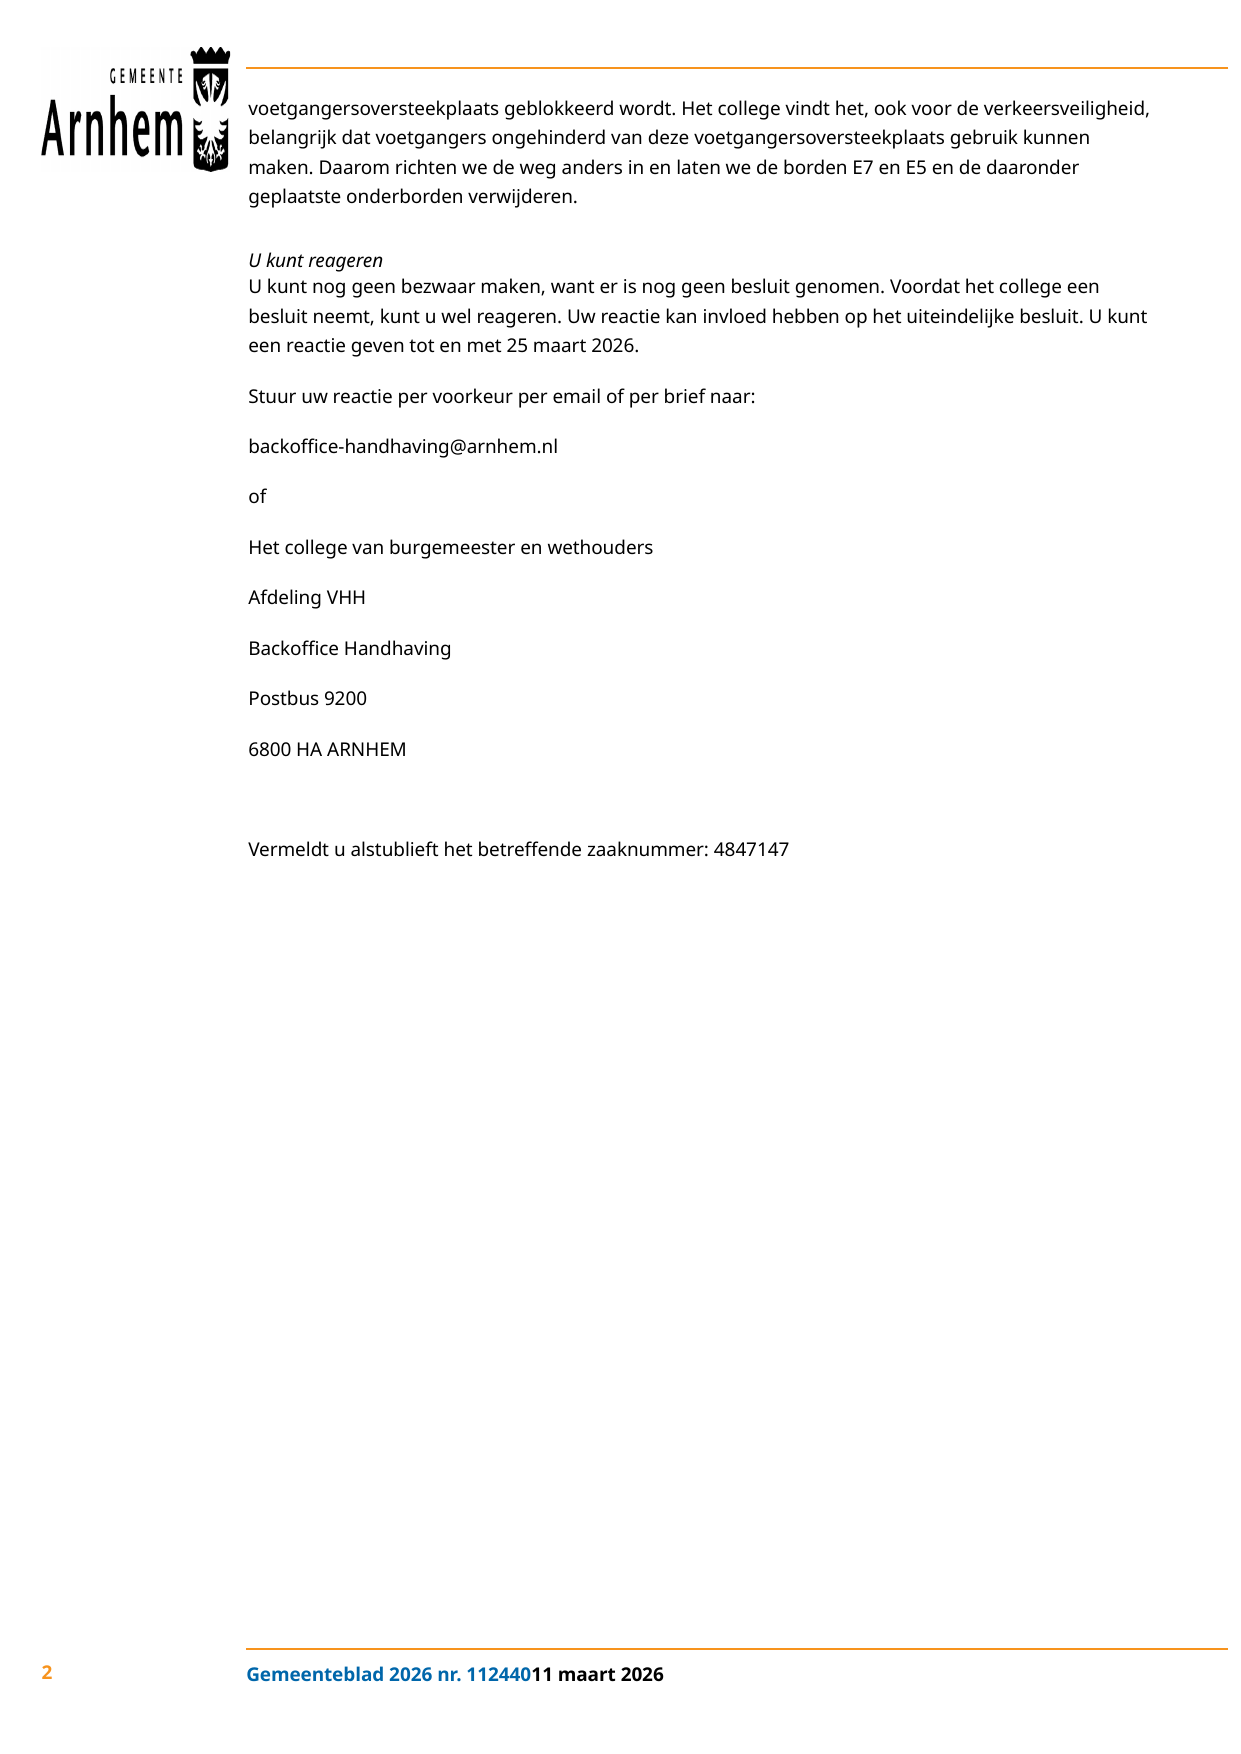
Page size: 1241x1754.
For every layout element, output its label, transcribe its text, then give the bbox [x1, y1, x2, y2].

text U kunt nog geen bezwaar maken, want er is nog geen besluit genomen. Voordat het college een besluit neemt, kunt u wel reageren. Uw reactie kan invloed hebben op het uiteindelijke besluit. U kunt een reactie geven tot en met 25 maart 2026. [248, 273, 1152, 358]
text 6800 HA ARNHEM [248, 736, 1152, 761]
text Postbus 9200 [248, 685, 1152, 711]
text backoffice-handhaving@arnhem.nl [248, 433, 1152, 459]
text of [248, 484, 1152, 509]
text voetgangersoversteekplaats geblokkeerd wordt. Het college vindt het, ook voor de verkeersveiligheid, belangrijk dat voetgangers ongehinderd van deze voetgangersoversteekplaats gebruik kunnen maken. Daarom richten we de weg anders in en laten we de borden E7 en E5 en de daaronder geplaatste onderborden verwijderen. [248, 95, 1152, 209]
text Vermeldt u alstublieft het betreffende zaaknummer: 4847147 [248, 837, 1152, 862]
text U kunt reageren [248, 247, 1152, 273]
text Backoffice Handhaving [248, 635, 1152, 661]
text Het college van burgemeester en wethouders [248, 534, 1152, 560]
text Afdeling VHH [248, 584, 1152, 610]
text Stuur uw reactie per voorkeur per email of per brief naar: [248, 383, 1152, 408]
picture [41, 47, 231, 172]
